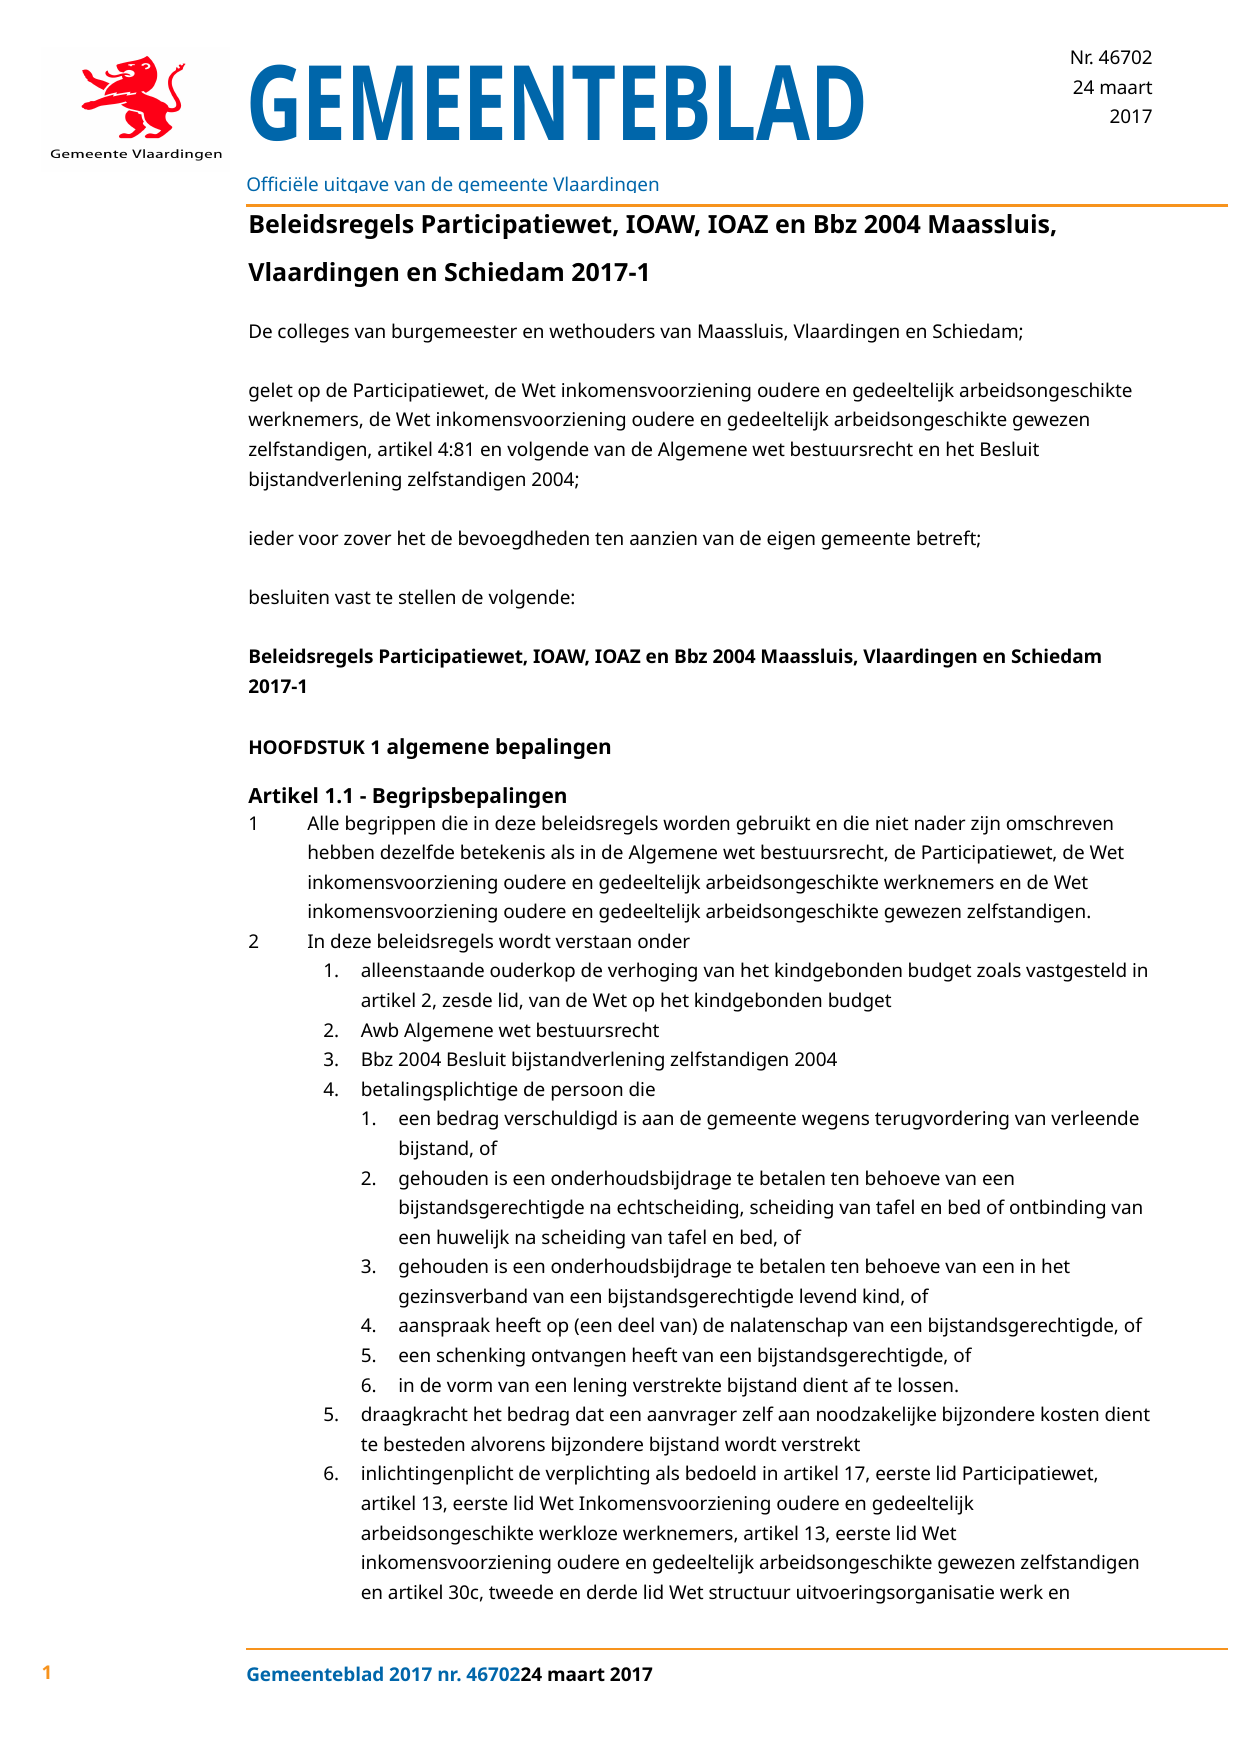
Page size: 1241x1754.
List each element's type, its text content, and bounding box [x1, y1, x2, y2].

list Awb Algemene wet bestuursrecht [323, 1017, 1152, 1043]
text De colleges van burgemeester en wethouders van Maassluis, Vlaardingen en Schiedam; [248, 318, 1152, 344]
list een bedrag verschuldigd is aan de gemeente wegens terugvordering van verleende bijstand, of [361, 1106, 1152, 1161]
list alleenstaande ouderkop de verhoging van het kindgebonden budget zoals vastgesteld in artikel 2, zesde lid, van de Wet op het kindgebonden budget [323, 958, 1152, 1013]
list draagkracht het bedrag dat een aanvrager zelf aan noodzakelijke bijzondere kosten dient te besteden alvorens bijzondere bijstand wordt verstrekt [323, 1401, 1152, 1457]
list Alle begrippen die in deze beleidsregels worden gebruikt en die niet nader zijn omschreven hebben dezelfde betekenis als in de Algemene wet bestuursrecht, de Participatiewet, de Wet inkomensvoorziening oudere en gedeeltelijk arbeidsongeschikte werknemers en de Wet inkomensvoorziening oudere en gedeeltelijk arbeidsongeschikte gewezen zelfstandigen. [248, 810, 1152, 924]
list een schenking ontvangen heeft van een bijstandsgerechtigde, of [361, 1342, 1152, 1368]
text HOOFDSTUK 1 algemene bepalingen [248, 732, 1152, 761]
text besluiten vast te stellen de volgende: [248, 584, 1152, 610]
picture [41, 47, 231, 172]
list In deze beleidsregels wordt verstaan onder [248, 928, 1152, 954]
list gehouden is een onderhoudsbijdrage te betalen ten behoeve van een in het gezinsverband van een bijstandsgerechtigde levend kind, of [361, 1253, 1152, 1309]
text Artikel 1.1 - Begripsbepalingen [248, 781, 1152, 810]
text ieder voor zover het de bevoegdheden ten aanzien van de eigen gemeente betreft; [248, 525, 1152, 551]
list Bbz 2004 Besluit bijstandverlening zelfstandigen 2004 [323, 1046, 1152, 1072]
list betalingsplichtige de persoon die [323, 1076, 1152, 1102]
list in de vorm van een lening verstrekte bijstand dient af te lossen. [361, 1372, 1152, 1398]
list inlichtingenplicht de verplichting als bedoeld in artikel 17, eerste lid Participatiewet, artikel 13, eerste lid Wet Inkomensvoorziening oudere en gedeeltelijk arbeidsongeschikte werkloze werknemers, artikel 13, eerste lid Wet inkomensvoorziening oudere en gedeeltelijk arbeidsongeschikte gewezen zelfstandigen en artikel 30c, tweede en derde lid Wet structuur uitvoeringsorganisatie werk en [323, 1461, 1152, 1605]
text Beleidsregels Participatiewet, IOAW, IOAZ en Bbz 2004 Maassluis, Vlaardingen en Schiedam 2017-1 [248, 643, 1152, 699]
text Beleidsregels Participatiewet, IOAW, IOAZ en Bbz 2004 Maassluis, Vlaardingen en Schiedam 2017-1 [248, 207, 1152, 288]
list gehouden is een onderhoudsbijdrage te betalen ten behoeve van een bijstandsgerechtigde na echtscheiding, scheiding van tafel en bed of ontbinding van een huwelijk na scheiding van tafel en bed, of [361, 1165, 1152, 1250]
text gelet op de Participatiewet, de Wet inkomensvoorziening oudere en gedeeltelijk arbeidsongeschikte werknemers, de Wet inkomensvoorziening oudere en gedeeltelijk arbeidsongeschikte gewezen zelfstandigen, artikel 4:81 en volgende van de Algemene wet bestuursrecht en het Besluit bijstandverlening zelfstandigen 2004; [248, 377, 1152, 492]
list aanspraak heeft op (een deel van) de nalatenschap van een bijstandsgerechtigde, of [361, 1313, 1152, 1338]
